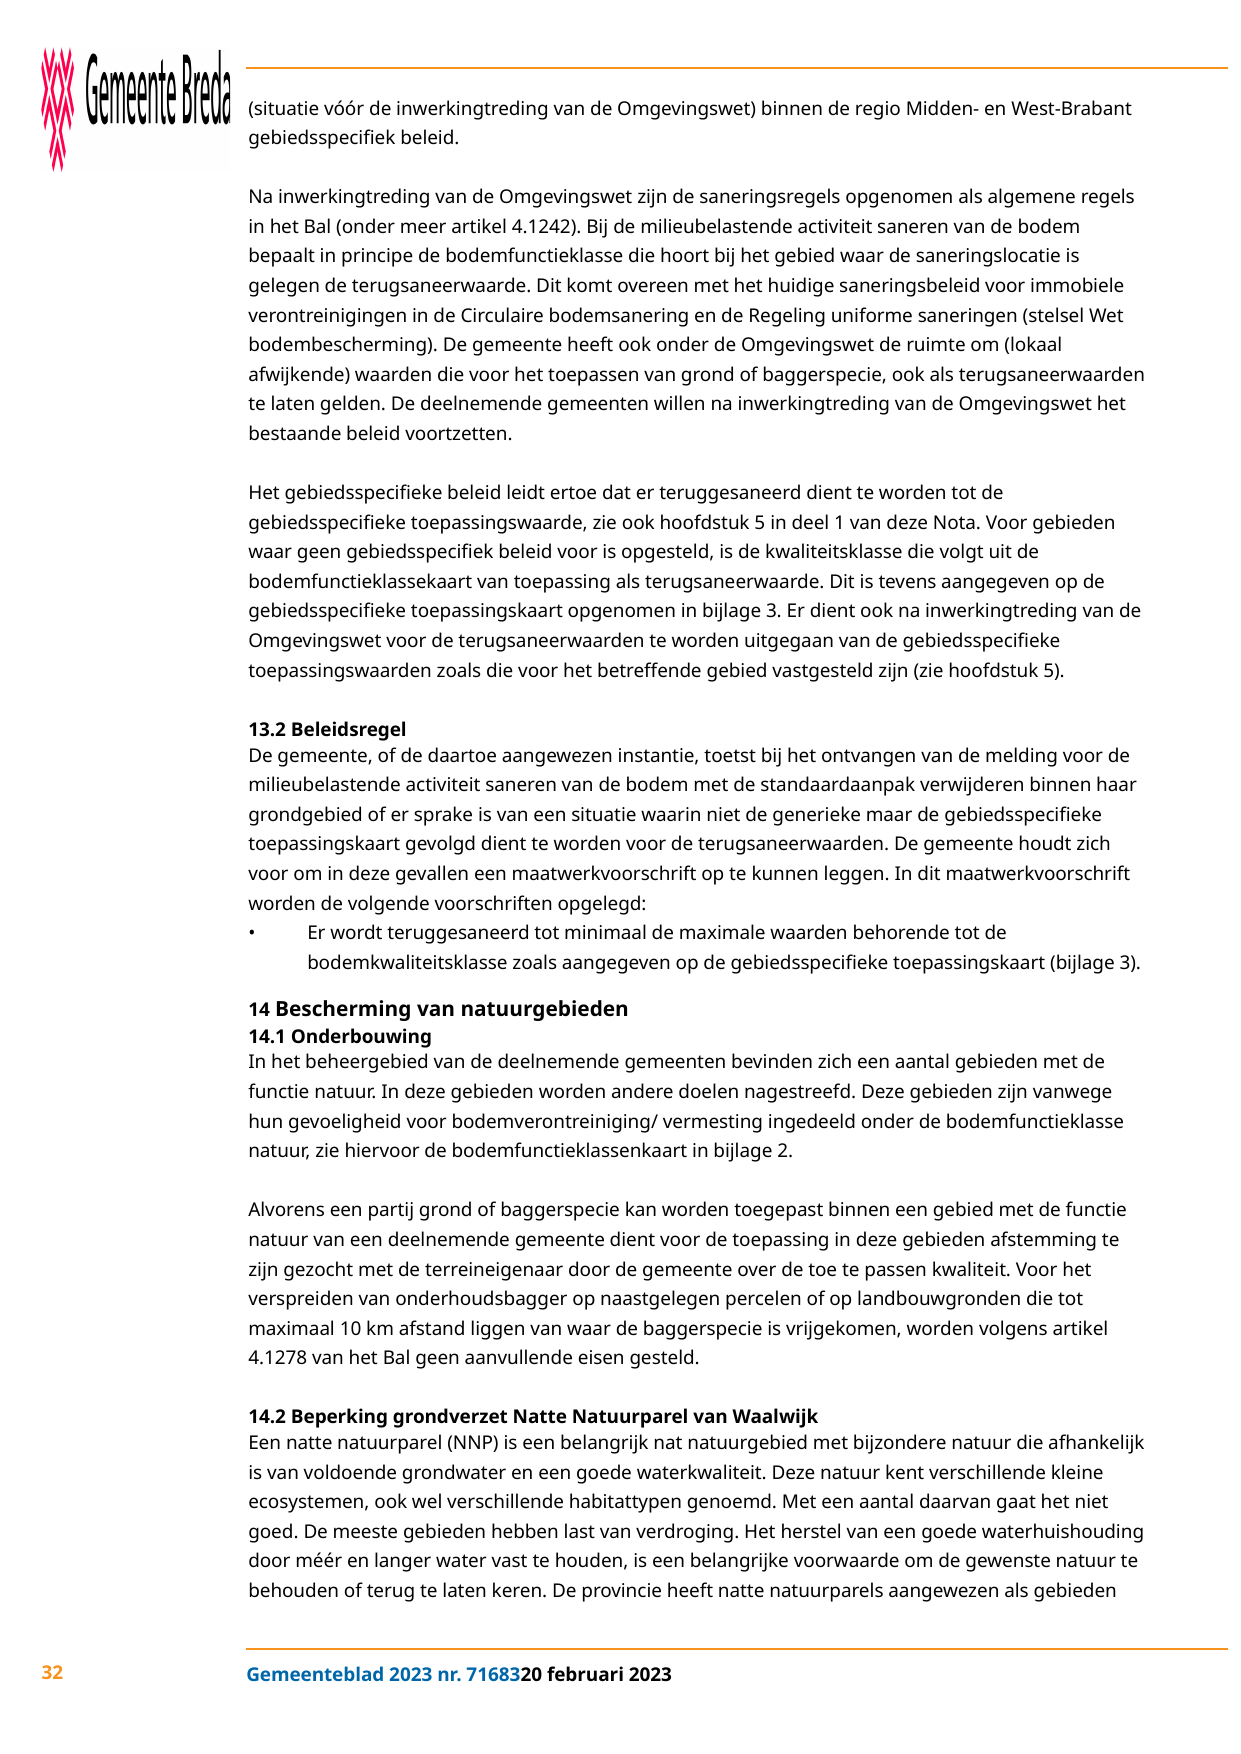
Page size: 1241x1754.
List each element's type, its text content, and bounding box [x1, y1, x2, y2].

list Er wordt teruggesaneerd tot minimaal de maximale waarden behorende tot de bodemkwaliteitsklasse zoals aangegeven op de gebiedsspecifieke toepassingskaart (bijlage 3). [248, 919, 1152, 974]
text 13.2 Beleidsregel [248, 716, 1152, 742]
text In het beheergebied van de deelnemende gemeenten bevinden zich een aantal gebieden met de functie natuur. In deze gebieden worden andere doelen nagestreefd. Deze gebieden zijn vanwege hun gevoeligheid voor bodemverontreiniging/ vermesting ingedeeld onder de bodemfunctieklasse natuur, zie hiervoor de bodemfunctieklassenkaart in bijlage 2. [248, 1049, 1152, 1163]
text 14 Bescherming van natuurgebieden [248, 994, 1152, 1023]
picture [41, 47, 231, 172]
text 14.1 Onderbouwing [248, 1023, 1152, 1049]
text Na inwerkingtreding van de Omgevingswet zijn de saneringsregels opgenomen als algemene regels in het Bal (onder meer artikel 4.1242). Bij de milieubelastende activiteit saneren van de bodem bepaalt in principe de bodemfunctieklasse die hoort bij het gebied waar de saneringslocatie is gelegen de terugsaneerwaarde. Dit komt overeen met het huidige saneringsbeleid voor immobiele verontreinigingen in de Circulaire bodemsanering en de Regeling uniforme saneringen (stelsel Wet bodembescherming). De gemeente heeft ook onder de Omgevingswet de ruimte om (lokaal afwijkende) waarden die voor het toepassen van grond of baggerspecie, ook als terugsaneerwaarden te laten gelden. De deelnemende gemeenten willen na inwerkingtreding van de Omgevingswet het bestaande beleid voortzetten. [248, 183, 1152, 446]
text De gemeente, of de daartoe aangewezen instantie, toetst bij het ontvangen van de melding voor de milieubelastende activiteit saneren van de bodem met de standaardaanpak verwijderen binnen haar grondgebied of er sprake is van een situatie waarin niet de generieke maar de gebiedsspecifieke toepassingskaart gevolgd dient te worden voor de terugsaneerwaarden. De gemeente houdt zich voor om in deze gevallen een maatwerkvoorschrift op te kunnen leggen. In dit maatwerkvoorschrift worden de volgende voorschriften opgelegd: [248, 742, 1152, 915]
text Het gebiedsspecifieke beleid leidt ertoe dat er teruggesaneerd dient te worden tot de gebiedsspecifieke toepassingswaarde, zie ook hoofdstuk 5 in deel 1 van deze Nota. Voor gebieden waar geen gebiedsspecifiek beleid voor is opgesteld, is de kwaliteitsklasse die volgt uit de bodemfunctieklassekaart van toepassing als terugsaneerwaarde. Dit is tevens aangegeven op de gebiedsspecifieke toepassingskaart opgenomen in bijlage 3. Er dient ook na inwerkingtreding van de Omgevingswet voor de terugsaneerwaarden te worden uitgegaan van de gebiedsspecifieke toepassingswaarden zoals die voor het betreffende gebied vastgesteld zijn (zie hoofdstuk 5). [248, 479, 1152, 683]
text Alvorens een partij grond of baggerspecie kan worden toegepast binnen een gebied met de functie natuur van een deelnemende gemeente dient voor de toepassing in deze gebieden afstemming te zijn gezocht met de terreineigenaar door de gemeente over de toe te passen kwaliteit. Voor het verspreiden van onderhoudsbagger op naastgelegen percelen of op landbouwgronden die tot maximaal 10 km afstand liggen van waar de baggerspecie is vrijgekomen, worden volgens artikel 4.1278 van het Bal geen aanvullende eisen gesteld. [248, 1197, 1152, 1370]
text 14.2 Beperking grondverzet Natte Natuurparel van Waalwijk [248, 1404, 1152, 1429]
text Een natte natuurparel (NNP) is een belangrijk nat natuurgebied met bijzondere natuur die afhankelijk is van voldoende grondwater en een goede waterkwaliteit. Deze natuur kent verschillende kleine ecosystemen, ook wel verschillende habitattypen genoemd. Met een aantal daarvan gaat het niet goed. De meeste gebieden hebben last van verdroging. Het herstel van een goede waterhuishouding door méér en langer water vast te houden, is een belangrijke voorwaarde om de gewenste natuur te behouden of terug te laten keren. De provincie heeft natte natuurparels aangewezen als gebieden [248, 1429, 1152, 1603]
text (situatie vóór de inwerkingtreding van de Omgevingswet) binnen de regio Midden- en West-Brabant gebiedsspecifiek beleid. [248, 95, 1152, 150]
